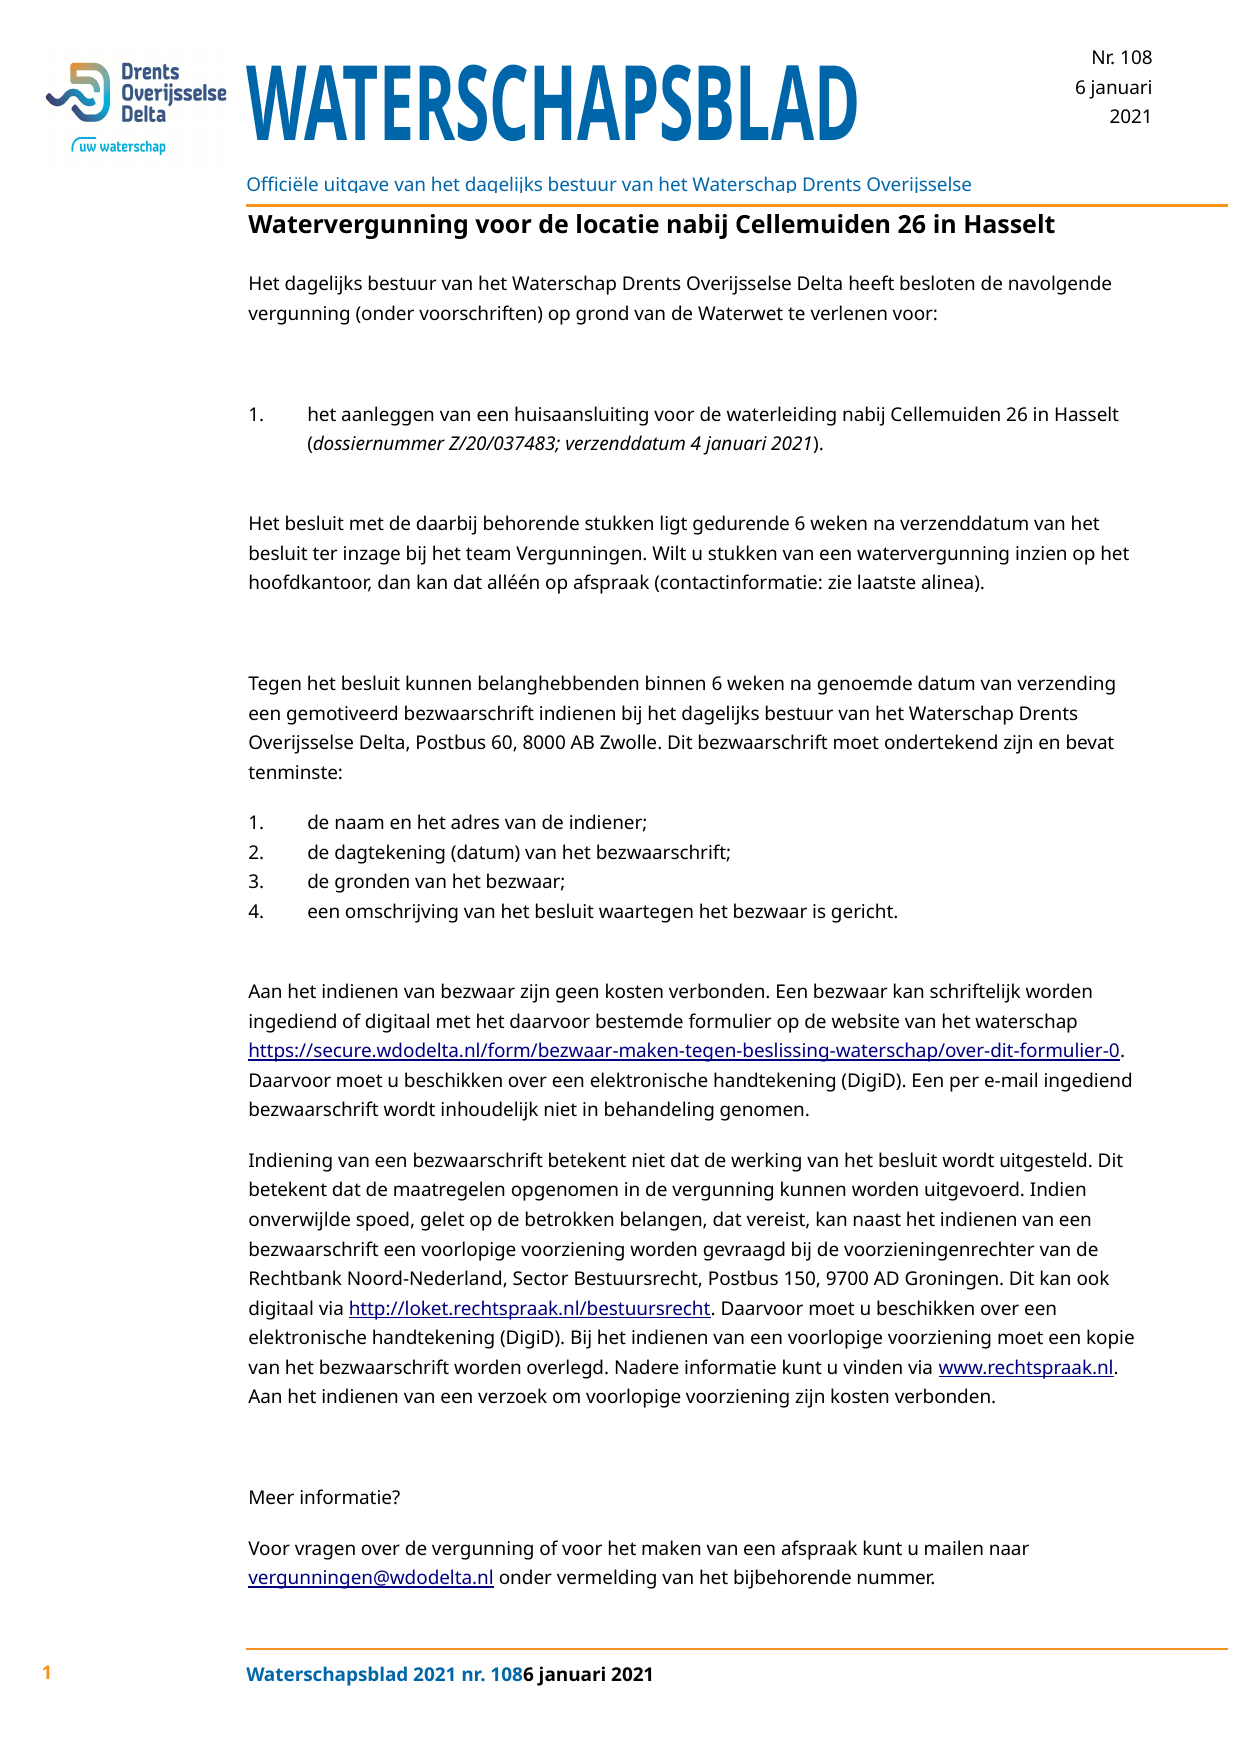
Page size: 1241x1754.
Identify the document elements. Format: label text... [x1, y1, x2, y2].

list de naam en het adres van de indiener; [248, 809, 1152, 835]
text Meer informatie? [248, 1484, 1152, 1510]
list een omschrijving van het besluit waartegen het bezwaar is gericht. [248, 898, 1152, 924]
text Het dagelijks bestuur van het Waterschap Drents Overijsselse Delta heeft besloten de navolgende vergunning (onder voorschriften) op grond van de Waterwet te verlenen voor: [248, 270, 1152, 326]
text Watervergunning voor de locatie nabij Cellemuiden 26 in Hasselt [248, 207, 1152, 241]
text Voor vragen over de vergunning of voor het maken van een afspraak kunt u mailen naar vergunningen@wdodelta.nl onder vermelding van het bijbehorende nummer. [248, 1535, 1152, 1590]
list de gronden van het bezwaar; [248, 869, 1152, 894]
picture [41, 47, 231, 172]
text Indiening van een bezwaarschrift betekent niet dat de werking van het besluit wordt uitgesteld. Dit betekent dat de maatregelen opgenomen in de vergunning kunnen worden uitgevoerd. Indien onverwijlde spoed, gelet op de betrokken belangen, dat vereist, kan naast het indienen van een bezwaarschrift een voorlopige voorziening worden gevraagd bij de voorzieningenrechter van de Rechtbank Noord-Nederland, Sector Bestuursrecht, Postbus 150, 9700 AD Groningen. Dit kan ook digitaal via http://loket.rechtspraak.nl/bestuursrecht. Daarvoor moet u beschikken over een elektronische handtekening (DigiD). Bij het indienen van een voorlopige voorziening moet een kopie van het bezwaarschrift worden overlegd. Nadere informatie kunt u vinden via www.rechtspraak.nl. Aan het indienen van een verzoek om voorlopige voorziening zijn kosten verbonden. [248, 1147, 1152, 1409]
text Tegen het besluit kunnen belanghebbenden binnen 6 weken na genoemde datum van verzending een gemotiveerd bezwaarschrift indienen bij het dagelijks bestuur van het Waterschap Drents Overijsselse Delta, Postbus 60, 8000 AB Zwolle. Dit bezwaarschrift moet ondertekend zijn en bevat tenminste: [248, 670, 1152, 785]
list het aanleggen van een huisaansluiting voor de waterleiding nabij Cellemuiden 26 in Hasselt (dossiernummer Z/20/037483; verzenddatum 4 januari 2021). [248, 401, 1152, 456]
text Het besluit met de daarbij behorende stukken ligt gedurende 6 weken na verzenddatum van het besluit ter inzage bij het team Vergunningen. Wilt u stukken van een watervergunning inzien op het hoofdkantoor, dan kan dat alléén op afspraak (contactinformatie: zie laatste alinea). [248, 510, 1152, 595]
list de dagtekening (datum) van het bezwaarschrift; [248, 839, 1152, 865]
text Aan het indienen van bezwaar zijn geen kosten verbonden. Een bezwaar kan schriftelijk worden ingediend of digitaal met het daarvoor bestemde formulier op de website van het waterschap https://secure.wdodelta.nl/form/bezwaar-maken-tegen-beslissing-waterschap/over-dit-formulier-0. Daarvoor moet u beschikken over een elektronische handtekening (DigiD). Een per e-mail ingediend bezwaarschrift wordt inhoudelijk niet in behandeling genomen. [248, 978, 1152, 1122]
